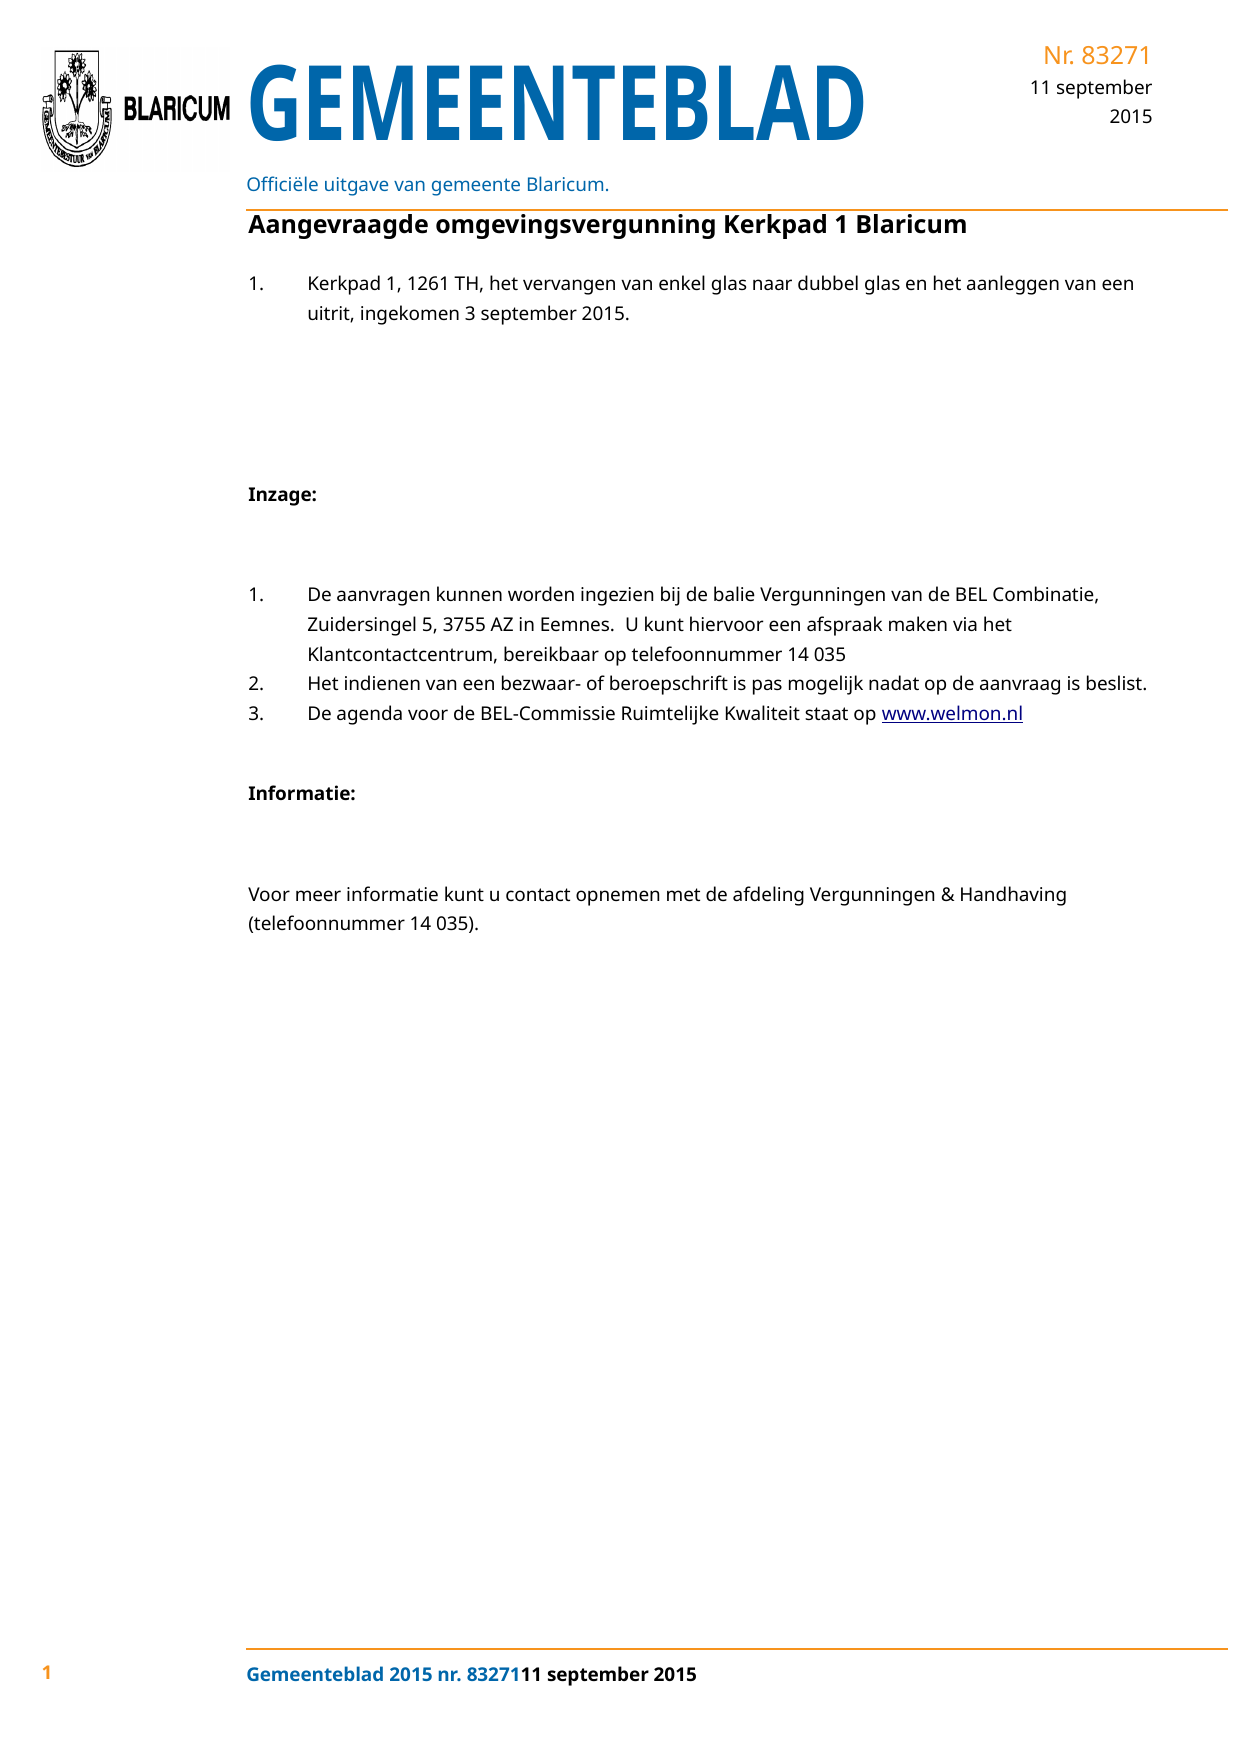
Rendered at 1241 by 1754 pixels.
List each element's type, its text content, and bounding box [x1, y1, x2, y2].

text Voor meer informatie kunt u contact opnemen met de afdeling Vergunningen & Handhaving (telefoonnummer 14 035). [248, 881, 1152, 936]
text Informatie: [248, 780, 1152, 806]
picture [41, 47, 231, 172]
list Het indienen van een bezwaar- of beroepschrift is pas mogelijk nadat op de aanvraag is beslist. [248, 670, 1152, 696]
list Kerkpad 1, 1261 TH, het vervangen van enkel glas naar dubbel glas en het aanleggen van een uitrit, ingekomen 3 september 2015. [248, 270, 1152, 326]
list De agenda voor de BEL-Commissie Ruimtelijke Kwaliteit staat op www.welmon.nl [248, 700, 1152, 726]
text Aangevraagde omgevingsvergunning Kerkpad 1 Blaricum [248, 211, 1152, 241]
list De aanvragen kunnen worden ingezien bij de balie Vergunningen van de BEL Combinatie, Zuidersingel 5, 3755 AZ in Eemnes. U kunt hiervoor een afspraak maken via het Klantcontactcentrum, bereikbaar op telefoonnummer 14 035 [248, 582, 1152, 666]
text Inzage: [248, 481, 1152, 506]
